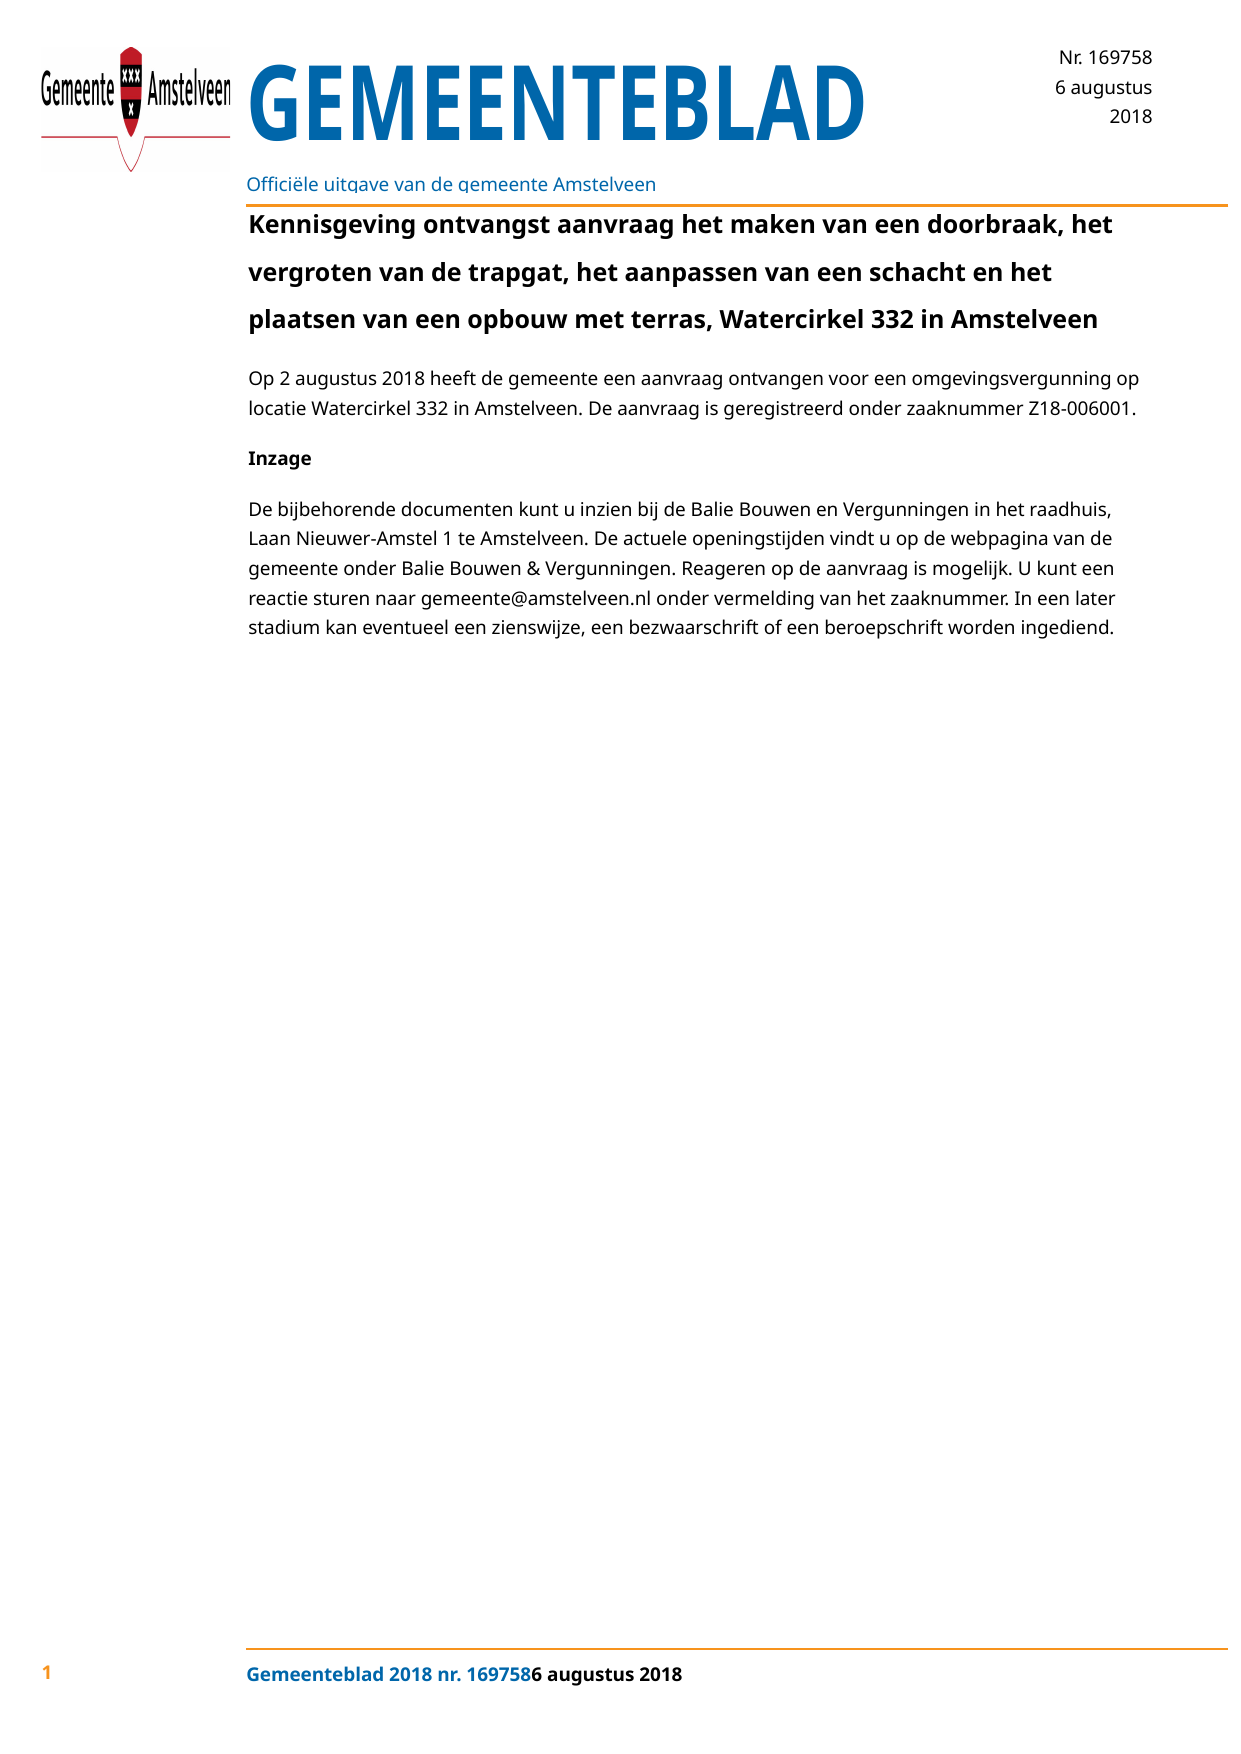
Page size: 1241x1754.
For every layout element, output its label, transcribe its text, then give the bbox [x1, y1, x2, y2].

picture [41, 47, 231, 172]
text Kennisgeving ontvangst aanvraag het maken van een doorbraak, het vergroten van de trapgat, het aanpassen van een schacht en het plaatsen van een opbouw met terras, Watercirkel 332 in Amstelveen [248, 207, 1152, 336]
text De bijbehorende documenten kunt u inzien bij de Balie Bouwen en Vergunningen in het raadhuis, Laan Nieuwer-Amstel 1 te Amstelveen. De actuele openingstijden vindt u op de webpagina van de gemeente onder Balie Bouwen & Vergunningen. Reageren op de aanvraag is mogelijk. U kunt een reactie sturen naar gemeente@amstelveen.nl onder vermelding van het zaaknummer. In een later stadium kan eventueel een zienswijze, een bezwaarschrift of een beroepschrift worden ingediend. [248, 496, 1152, 640]
text Inzage [248, 446, 1152, 471]
text Op 2 augustus 2018 heeft de gemeente een aanvraag ontvangen voor een omgevingsvergunning op locatie Watercirkel 332 in Amstelveen. De aanvraag is geregistreerd onder zaaknummer Z18-006001. [248, 366, 1152, 421]
